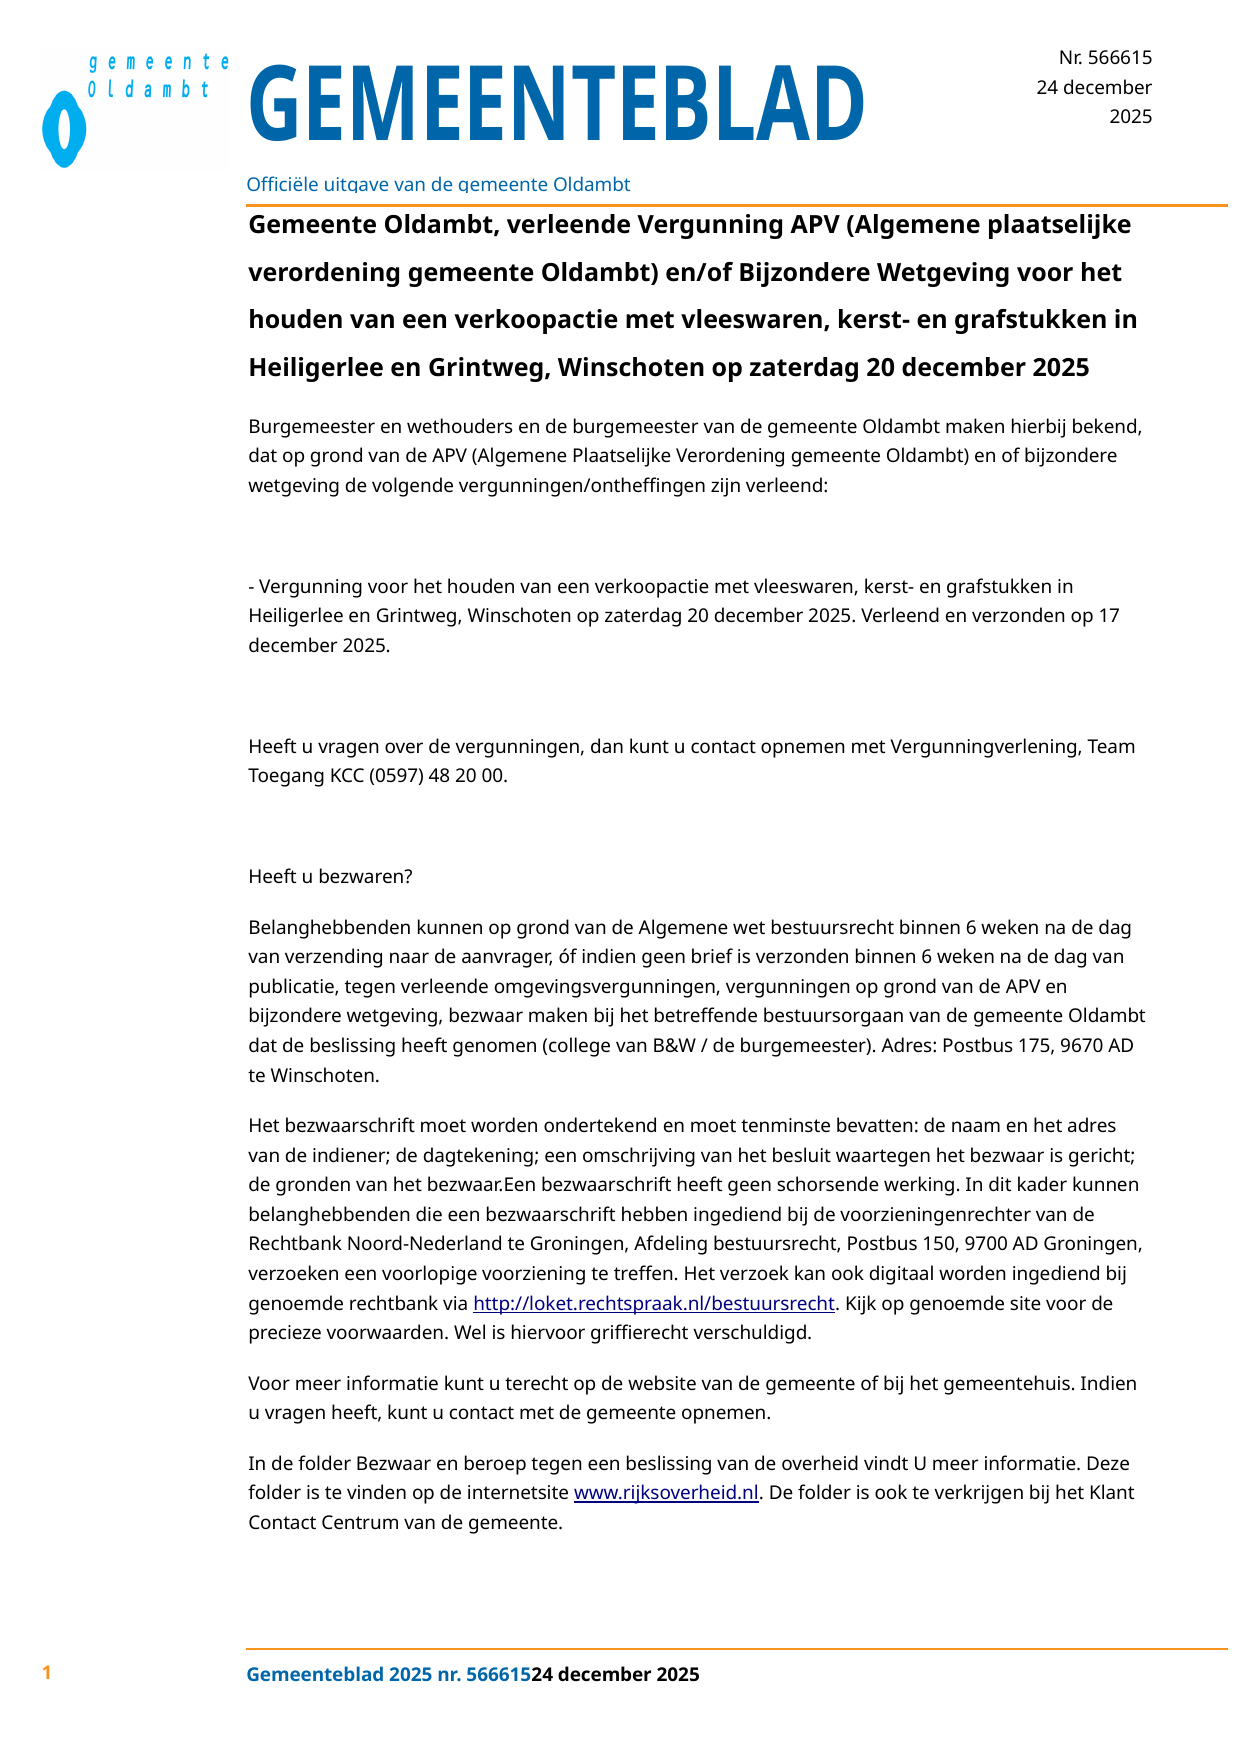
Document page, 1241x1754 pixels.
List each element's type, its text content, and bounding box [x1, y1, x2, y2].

picture [41, 47, 231, 172]
text Gemeente Oldambt, verleende Vergunning APV (Algemene plaatselijke verordening gemeente Oldambt) en/of Bijzondere Wetgeving voor het houden van een verkoopactie met vleeswaren, kerst- en grafstukken in Heiligerlee en Grintweg, Winschoten op zaterdag 20 december 2025 [248, 207, 1152, 384]
text In de folder Bezwaar en beroep tegen een beslissing van de overheid vindt U meer informatie. Deze folder is te vinden op de internetsite www.rijksoverheid.nl. De folder is ook te verkrijgen bij het Klant Contact Centrum van de gemeente. [248, 1450, 1152, 1535]
text Burgemeester en wethouders en de burgemeester van de gemeente Oldambt maken hierbij bekend, dat op grond van de APV (Algemene Plaatselijke Verordening gemeente Oldambt) en of bijzondere wetgeving de volgende vergunningen/ontheffingen zijn verleend: [248, 413, 1152, 498]
text Voor meer informatie kunt u terecht op de website van de gemeente of bij het gemeentehuis. Indien u vragen heeft, kunt u contact met de gemeente opnemen. [248, 1370, 1152, 1425]
text Belanghebbenden kunnen op grond van de Algemene wet bestuursrecht binnen 6 weken na de dag van verzending naar de aanvrager, óf indien geen brief is verzonden binnen 6 weken na de dag van publicatie, tegen verleende omgevingsvergunningen, vergunningen op grond van de APV en bijzondere wetgeving, bezwaar maken bij het betreffende bestuursorgaan van de gemeente Oldambt dat de beslissing heeft genomen (college van B&W / de burgemeester). Adres: Postbus 175, 9670 AD te Winschoten. [248, 914, 1152, 1088]
text Heeft u vragen over de vergunningen, dan kunt u contact opnemen met Vergunningverlening, Team Toegang KCC (0597) 48 20 00. [248, 733, 1152, 788]
text Het bezwaarschrift moet worden ondertekend en moet tenminste bevatten: de naam en het adres van de indiener; de dagtekening; een omschrijving van het besluit waartegen het bezwaar is gericht; de gronden van het bezwaar.Een bezwaarschrift heeft geen schorsende werking. In dit kader kunnen belanghebbenden die een bezwaarschrift hebben ingediend bij de voorzieningenrechter van de Rechtbank Noord-Nederland te Groningen, Afdeling bestuursrecht, Postbus 150, 9700 AD Groningen, verzoeken een voorlopige voorziening te treffen. Het verzoek kan ook digitaal worden ingediend bij genoemde rechtbank via http://loket.rechtspraak.nl/bestuursrecht. Kijk op genoemde site voor de precieze voorwaarden. Wel is hiervoor griffierecht verschuldigd. [248, 1112, 1152, 1345]
text Heeft u bezwaren? [248, 863, 1152, 889]
text - Vergunning voor het houden van een verkoopactie met vleeswaren, kerst- en grafstukken in Heiligerlee en Grintweg, Winschoten op zaterdag 20 december 2025. Verleend en verzonden op 17 december 2025. [248, 573, 1152, 658]
